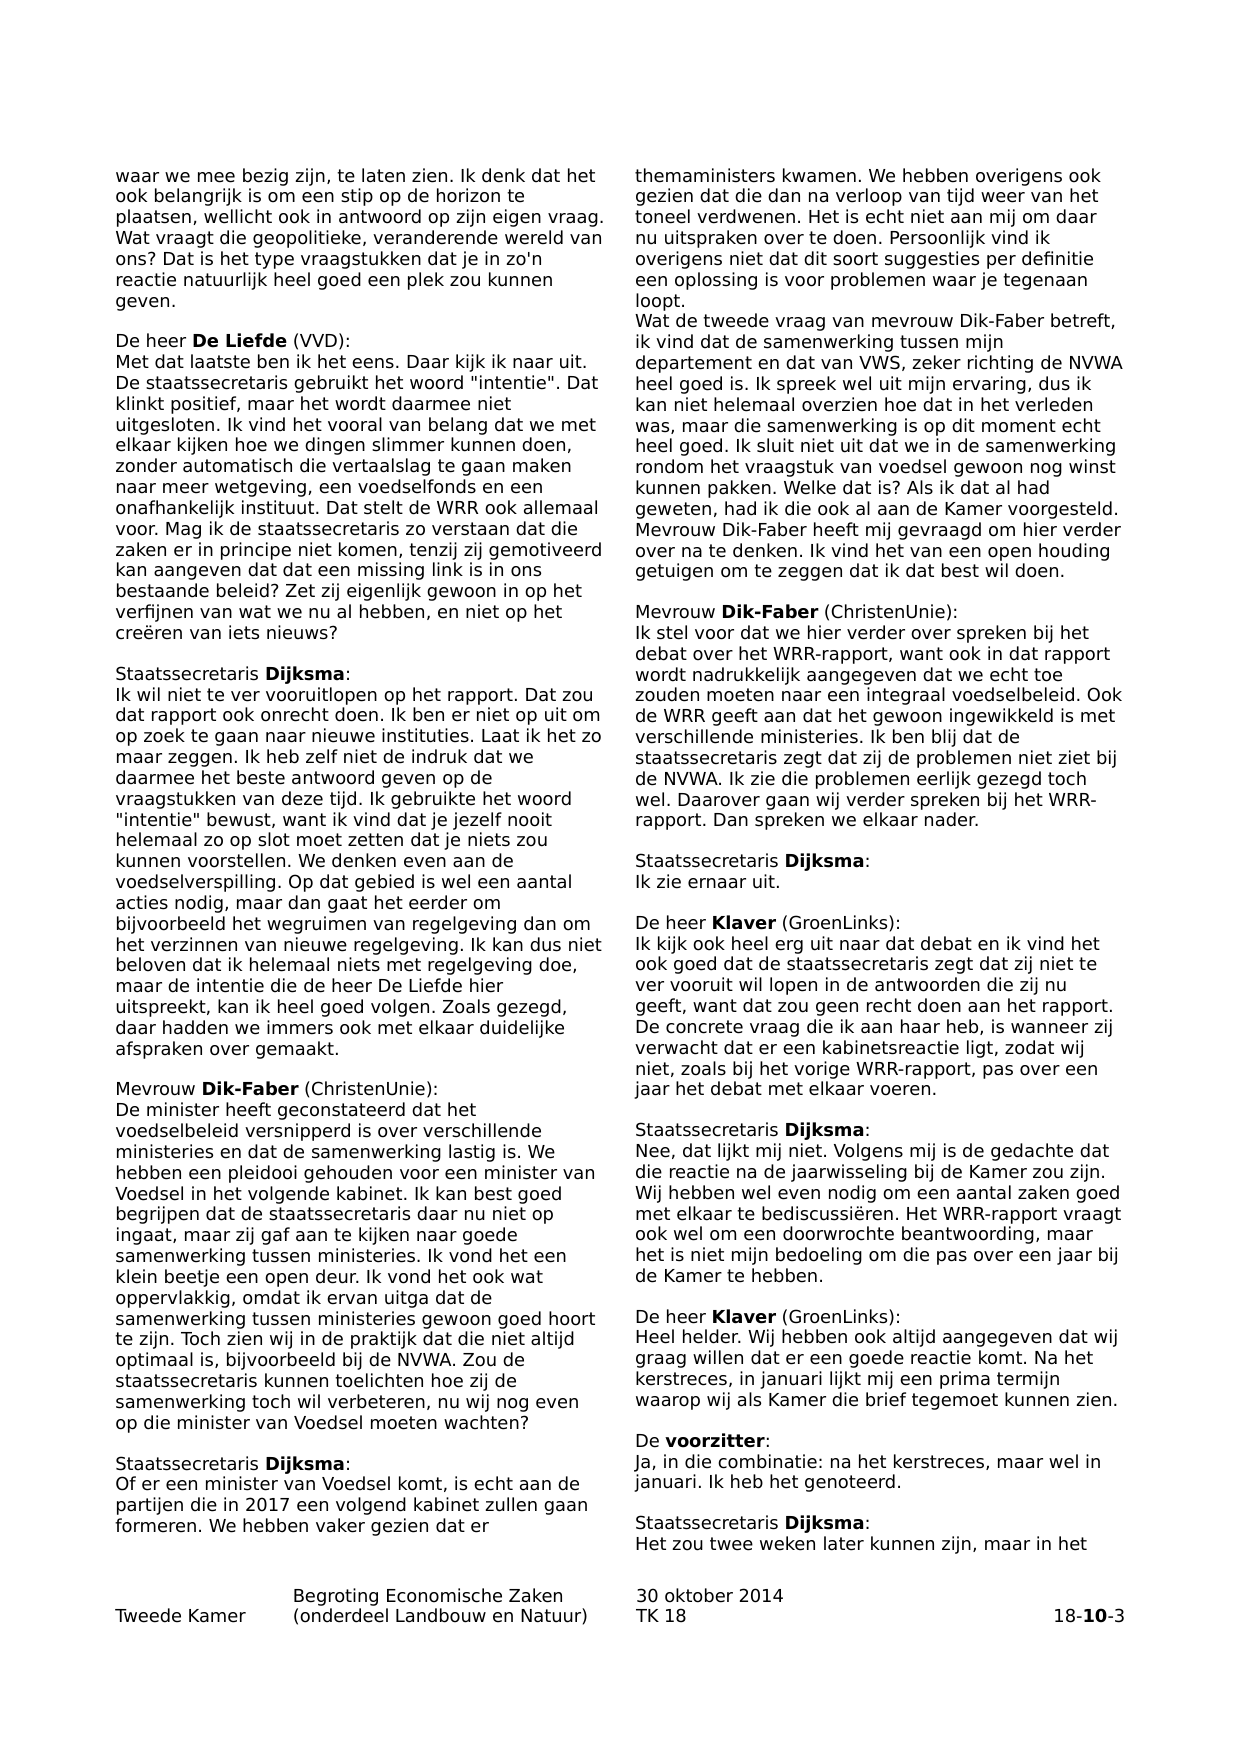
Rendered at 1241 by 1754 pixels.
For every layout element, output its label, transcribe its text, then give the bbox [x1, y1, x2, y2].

text Mevrouw Dik-Faber (ChristenUnie): [115, 1079, 605, 1100]
text Nee, dat lijkt mij niet. Volgens mij is de gedachte dat die reactie na de jaarwisseling bij de Kamer zou zijn. Wij hebben wel even nodig om een aantal zaken goed met elkaar te bediscussiëren. Het WRR-rapport vraagt ook wel om een doorwrochte beantwoording, maar het is niet mijn bedoeling om die pas over een jaar bij de Kamer te hebben. [635, 1141, 1125, 1287]
text Staatssecretaris Dijksma: [115, 663, 605, 684]
text Ik zie ernaar uit. [635, 872, 1125, 893]
text Het zou twee weken later kunnen zijn, maar in het [635, 1534, 1125, 1554]
text Met dat laatste ben ik het eens. Daar kijk ik naar uit. De staatssecretaris gebruikt het woord "intentie". Dat klinkt positief, maar het wordt daarmee niet uitgesloten. Ik vind het vooral van belang dat we met elkaar kijken hoe we dingen slimmer kunnen doen, zonder automatisch die vertaalslag te gaan maken naar meer wetgeving, een voedselfonds en een onafhankelijk instituut. Dat stelt de WRR ook allemaal voor. Mag ik de staatssecretaris zo verstaan dat die zaken er in principe niet komen, tenzij zij gemotiveerd kan aangeven dat dat een missing link is in ons bestaande beleid? Zet zij eigenlijk gewoon in op het verfijnen van wat we nu al hebben, en niet op het creëren van iets nieuws? [115, 352, 605, 643]
text Wat de tweede vraag van mevrouw Dik-Faber betreft, ik vind dat de samenwerking tussen mijn departement en dat van VWS, zeker richting de NVWA heel goed is. Ik spreek wel uit mijn ervaring, dus ik kan niet helemaal overzien hoe dat in het verleden was, maar die samenwerking is op dit moment echt heel goed. Ik sluit niet uit dat we in de samenwerking rondom het vraagstuk van voedsel gewoon nog winst kunnen pakken. Welke dat is? Als ik dat al had geweten, had ik die ook al aan de Kamer voorgesteld. Mevrouw Dik-Faber heeft mij gevraagd om hier verder over na te denken. Ik vind het van een open houding getuigen om te zeggen dat ik dat best wil doen. [635, 311, 1125, 582]
text Mevrouw Dik-Faber (ChristenUnie): [635, 602, 1125, 623]
text Heel helder. Wij hebben ook altijd aangegeven dat wij graag willen dat er een goede reactie komt. Na het kerstreces, in januari lijkt mij een prima termijn waarop wij als Kamer die brief tegemoet kunnen zien. [635, 1327, 1125, 1411]
text waar we mee bezig zijn, te laten zien. Ik denk dat het ook belangrijk is om een stip op de horizon te plaatsen, wellicht ook in antwoord op zijn eigen vraag. Wat vraagt die geopolitieke, veranderende wereld van ons? Dat is het type vraagstukken dat je in zo'n reactie natuurlijk heel goed een plek zou kunnen geven. [115, 165, 605, 311]
text De voorzitter: [635, 1431, 1125, 1451]
text Of er een minister van Voedsel komt, is echt aan de partijen die in 2017 een volgend kabinet zullen gaan formeren. We hebben vaker gezien dat er [115, 1474, 605, 1537]
text Ik stel voor dat we hier verder over spreken bij het debat over het WRR-rapport, want ook in dat rapport wordt nadrukkelijk aangegeven dat we echt toe zouden moeten naar een integraal voedselbeleid. Ook de WRR geeft aan dat het gewoon ingewikkeld is met verschillende ministeries. Ik ben blij dat de staatssecretaris zegt dat zij de problemen niet ziet bij de NVWA. Ik zie die problemen eerlijk gezegd toch wel. Daarover gaan wij verder spreken bij het WRR-rapport. Dan spreken we elkaar nader. [635, 623, 1125, 831]
text De heer Klaver (GroenLinks): [635, 1307, 1125, 1327]
text Ik kijk ook heel erg uit naar dat debat en ik vind het ook goed dat de staatssecretaris zegt dat zij niet te ver vooruit wil lopen in de antwoorden die zij nu geeft, want dat zou geen recht doen aan het rapport. De concrete vraag die ik aan haar heb, is wanneer zij verwacht dat er een kabinetsreactie ligt, zodat wij niet, zoals bij het vorige WRR-rapport, pas over een jaar het debat met elkaar voeren. [635, 933, 1125, 1100]
text Staatssecretaris Dijksma: [115, 1453, 605, 1474]
text De minister heeft geconstateerd dat het voedselbeleid versnipperd is over verschillende ministeries en dat de samenwerking lastig is. We hebben een pleidooi gehouden voor een minister van Voedsel in het volgende kabinet. Ik kan best goed begrijpen dat de staatssecretaris daar nu niet op ingaat, maar zij gaf aan te kijken naar goede samenwerking tussen ministeries. Ik vond het een klein beetje een open deur. Ik vond het ook wat oppervlakkig, omdat ik ervan uitga dat de samenwerking tussen ministeries gewoon goed hoort te zijn. Toch zien wij in de praktijk dat die niet altijd optimaal is, bijvoorbeeld bij de NVWA. Zou de staatssecretaris kunnen toelichten hoe zij de samenwerking toch wil verbeteren, nu wij nog even op die minister van Voedsel moeten wachten? [115, 1100, 605, 1433]
text Ja, in die combinatie: na het kerstreces, maar wel in januari. Ik heb het genoteerd. [635, 1451, 1125, 1493]
text themaministers kwamen. We hebben overigens ook gezien dat die dan na verloop van tijd weer van het toneel verdwenen. Het is echt niet aan mij om daar nu uitspraken over te doen. Persoonlijk vind ik overigens niet dat dit soort suggesties per definitie een oplossing is voor problemen waar je tegenaan loopt. [635, 165, 1125, 311]
text Ik wil niet te ver vooruitlopen op het rapport. Dat zou dat rapport ook onrecht doen. Ik ben er niet op uit om op zoek te gaan naar nieuwe instituties. Laat ik het zo maar zeggen. Ik heb zelf niet de indruk dat we daarmee het beste antwoord geven op de vraagstukken van deze tijd. Ik gebruikte het woord "intentie" bewust, want ik vind dat je jezelf nooit helemaal zo op slot moet zetten dat je niets zou kunnen voorstellen. We denken even aan de voedselverspilling. Op dat gebied is wel een aantal acties nodig, maar dan gaat het eerder om bijvoorbeeld het wegruimen van regelgeving dan om het verzinnen van nieuwe regelgeving. Ik kan dus niet beloven dat ik helemaal niets met regelgeving doe, maar de intentie die de heer De Liefde hier uitspreekt, kan ik heel goed volgen. Zoals gezegd, daar hadden we immers ook met elkaar duidelijke afspraken over gemaakt. [115, 684, 605, 1059]
text Staatssecretaris Dijksma: [635, 1120, 1125, 1141]
text De heer De Liefde (VVD): [115, 331, 605, 352]
text Staatssecretaris Dijksma: [635, 851, 1125, 872]
text De heer Klaver (GroenLinks): [635, 913, 1125, 933]
text Staatssecretaris Dijksma: [635, 1513, 1125, 1534]
